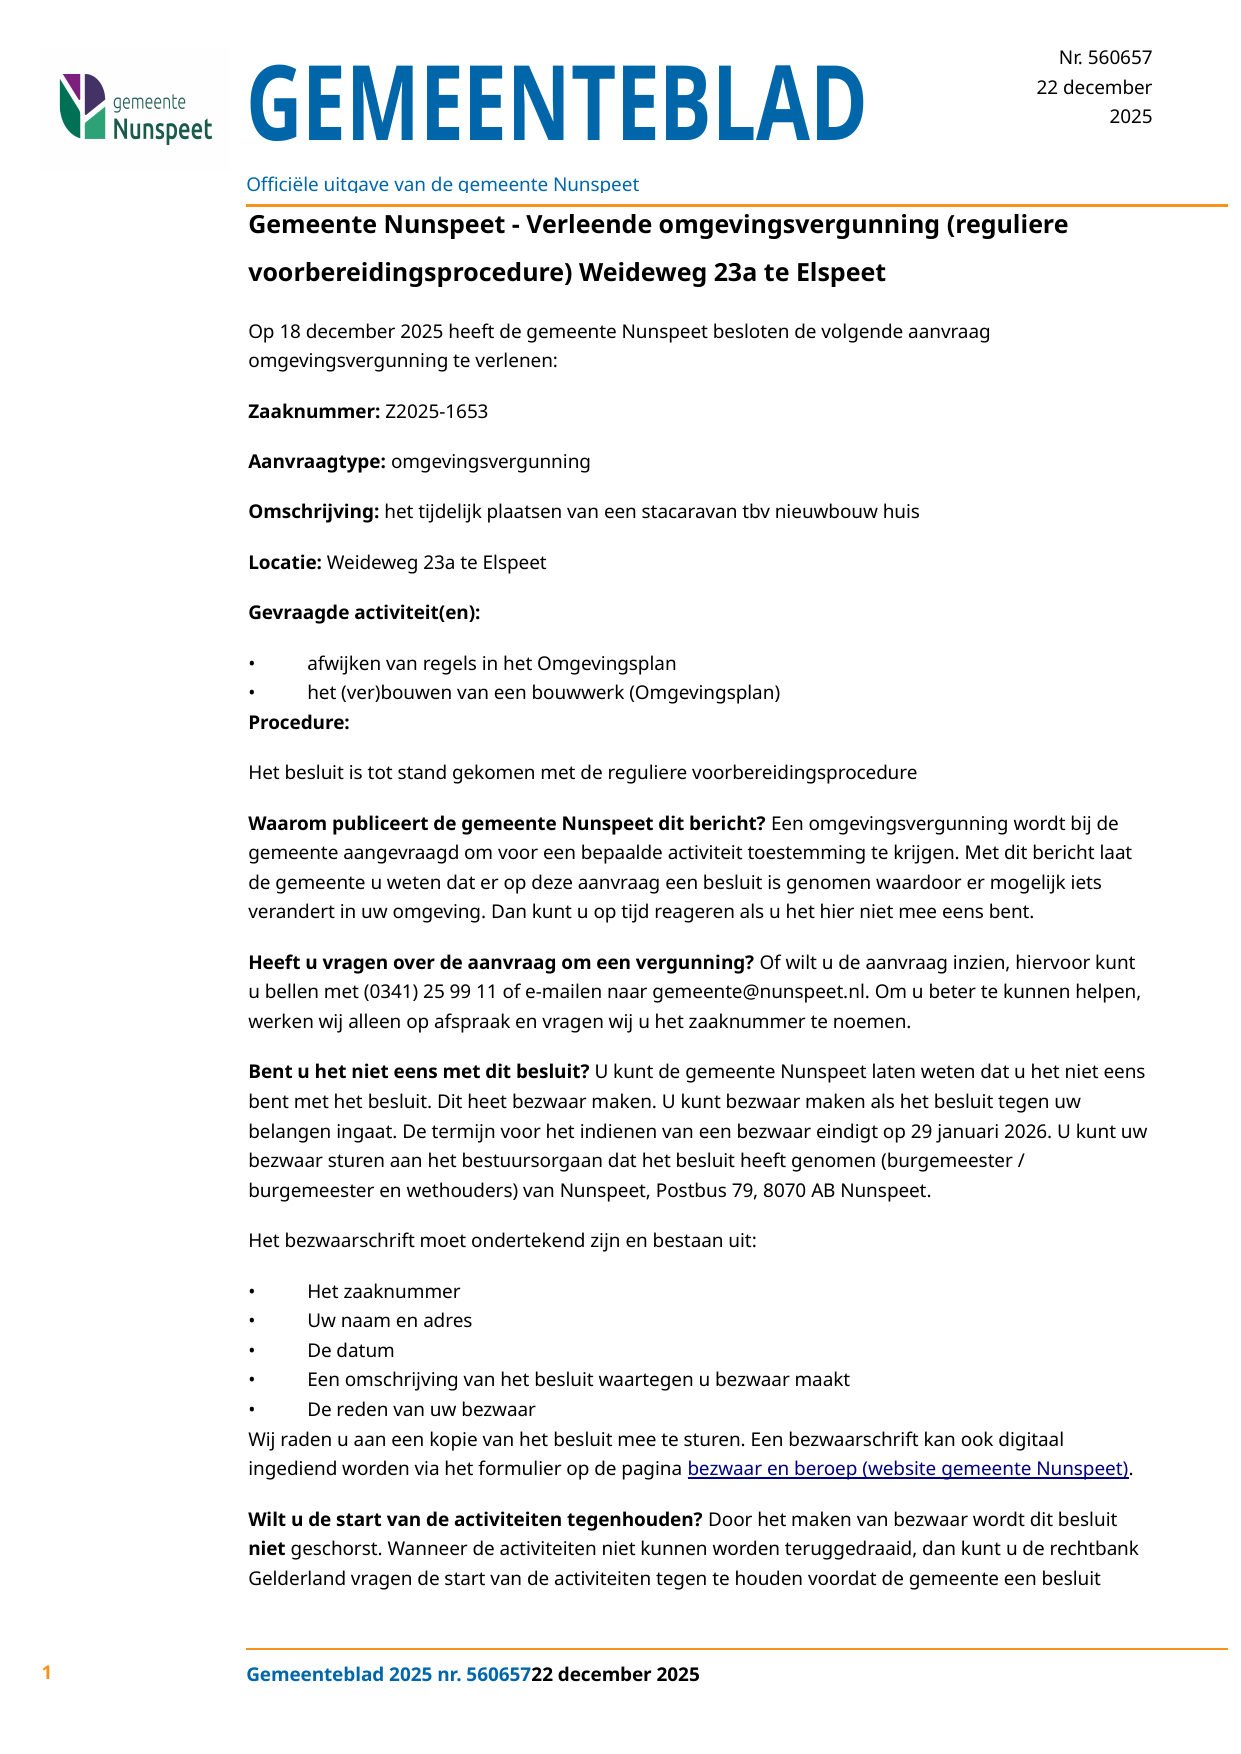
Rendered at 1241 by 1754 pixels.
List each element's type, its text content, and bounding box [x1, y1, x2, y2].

list Het zaaknummer [248, 1278, 1152, 1304]
text Locatie: Weideweg 23a te Elspeet [248, 549, 1152, 575]
picture [41, 47, 231, 172]
list Een omschrijving van het besluit waartegen u bezwaar maakt [248, 1367, 1152, 1392]
text Gemeente Nunspeet - Verleende omgevingsvergunning (reguliere voorbereidingsprocedure) Weideweg 23a te Elspeet [248, 207, 1152, 288]
text Wilt u de start van de activiteiten tegenhouden? Door het maken van bezwaar wordt dit besluit niet geschorst. Wanneer de activiteiten niet kunnen worden teruggedraaid, dan kunt u de rechtbank Gelderland vragen de start van de activiteiten tegen te houden voordat de gemeente een besluit [248, 1506, 1152, 1591]
text Procedure: [248, 709, 1152, 735]
list afwijken van regels in het Omgevingsplan [248, 650, 1152, 676]
text Het bezwaarschrift moet ondertekend zijn en bestaan uit: [248, 1227, 1152, 1253]
text Bent u het niet eens met dit besluit? U kunt de gemeente Nunspeet laten weten dat u het niet eens bent met het besluit. Dit heet bezwaar maken. U kunt bezwaar maken als het besluit tegen uw belangen ingaat. De termijn voor het indienen van een bezwaar eindigt op 29 januari 2026. U kunt uw bezwaar sturen aan het bestuursorgaan dat het besluit heeft genomen (burgemeester / burgemeester en wethouders) van Nunspeet, Postbus 79, 8070 AB Nunspeet. [248, 1059, 1152, 1203]
text Op 18 december 2025 heeft de gemeente Nunspeet besloten de volgende aanvraag omgevingsvergunning te verlenen: [248, 318, 1152, 373]
text Omschrijving: het tijdelijk plaatsen van een stacaravan tbv nieuwbouw huis [248, 499, 1152, 524]
list De reden van uw bezwaar [248, 1396, 1152, 1422]
text Gevraagde activiteit(en): [248, 599, 1152, 625]
text Heeft u vragen over de aanvraag om een vergunning? Of wilt u de aanvraag inzien, hiervoor kunt u bellen met (0341) 25 99 11 of e-mailen naar gemeente@nunspeet.nl. Om u beter te kunnen helpen, werken wij alleen op afspraak en vragen wij u het zaaknummer te noemen. [248, 949, 1152, 1034]
list het (ver)bouwen van een bouwwerk (Omgevingsplan) [248, 679, 1152, 705]
list Uw naam en adres [248, 1307, 1152, 1333]
text Het besluit is tot stand gekomen met de reguliere voorbereidingsprocedure [248, 759, 1152, 785]
text Waarom publiceert de gemeente Nunspeet dit bericht? Een omgevingsvergunning wordt bij de gemeente aangevraagd om voor een bepaalde activiteit toestemming te krijgen. Met dit bericht laat de gemeente u weten dat er op deze aanvraag een besluit is genomen waardoor er mogelijk iets verandert in uw omgeving. Dan kunt u op tijd reageren als u het hier niet mee eens bent. [248, 810, 1152, 924]
list De datum [248, 1337, 1152, 1363]
text Aanvraagtype: omgevingsvergunning [248, 448, 1152, 474]
text Zaaknummer: Z2025-1653 [248, 398, 1152, 424]
text Wij raden u aan een kopie van het besluit mee te sturen. Een bezwaarschrift kan ook digitaal ingediend worden via het formulier op de pagina bezwaar en beroep (website gemeente Nunspeet). [248, 1426, 1152, 1481]
